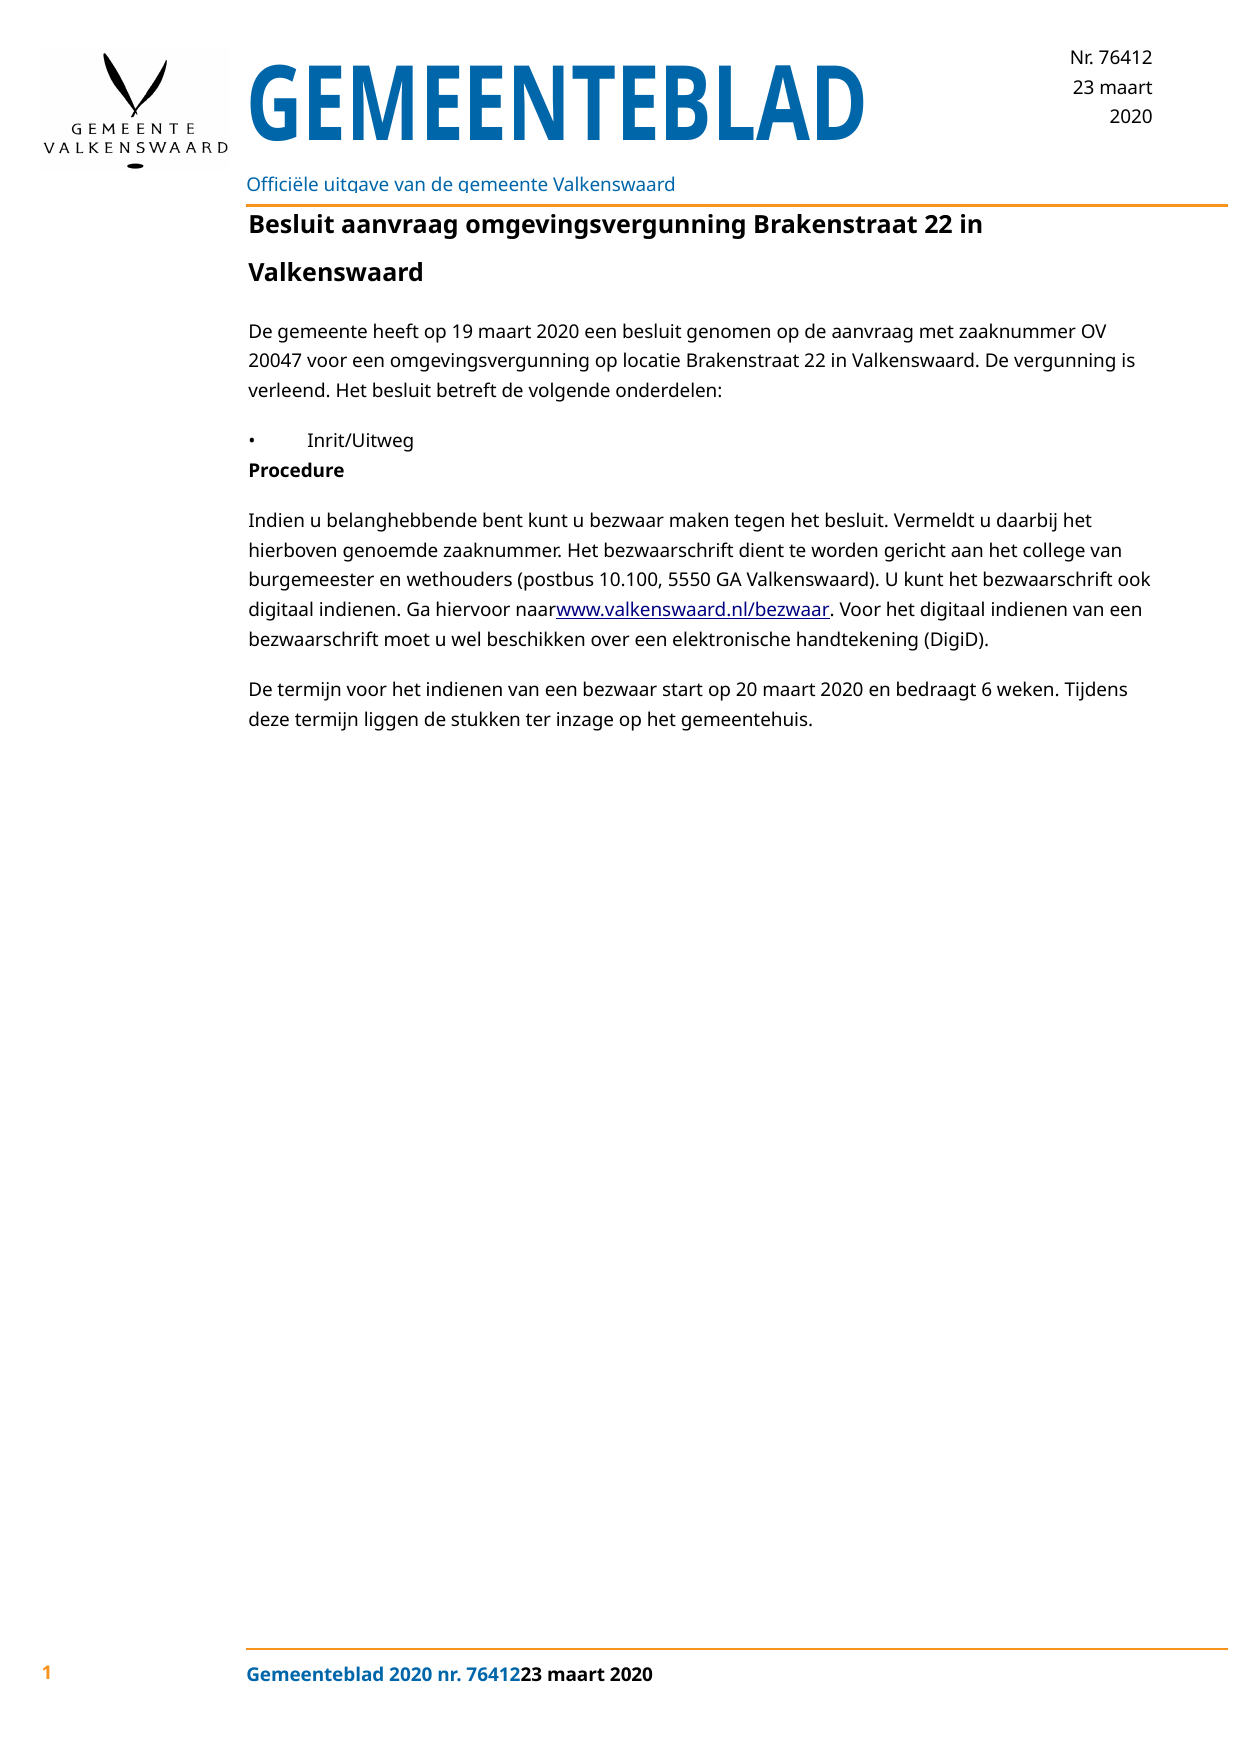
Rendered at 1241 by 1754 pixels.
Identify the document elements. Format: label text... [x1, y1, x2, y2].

text Indien u belanghebbende bent kunt u bezwaar maken tegen het besluit. Vermeldt u daarbij het hierboven genoemde zaaknummer. Het bezwaarschrift dient te worden gericht aan het college van burgemeester en wethouders (postbus 10.100, 5550 GA Valkenswaard). U kunt het bezwaarschrift ook digitaal indienen. Ga hiervoor naarwww.valkenswaard.nl/bezwaar. Voor het digitaal indienen van een bezwaarschrift moet u wel beschikken over een elektronische handtekening (DigiD). [248, 507, 1152, 652]
text Besluit aanvraag omgevingsvergunning Brakenstraat 22 in Valkenswaard [248, 207, 1152, 288]
list Inrit/Uitweg [248, 427, 1152, 453]
text Procedure [248, 457, 1152, 483]
text De termijn voor het indienen van een bezwaar start op 20 maart 2020 en bedraagt 6 weken. Tijdens deze termijn liggen de stukken ter inzage op het gemeentehuis. [248, 676, 1152, 732]
text De gemeente heeft op 19 maart 2020 een besluit genomen op de aanvraag met zaaknummer OV 20047 voor een omgevingsvergunning op locatie Brakenstraat 22 in Valkenswaard. De vergunning is verleend. Het besluit betreft de volgende onderdelen: [248, 318, 1152, 403]
picture [41, 47, 231, 172]
